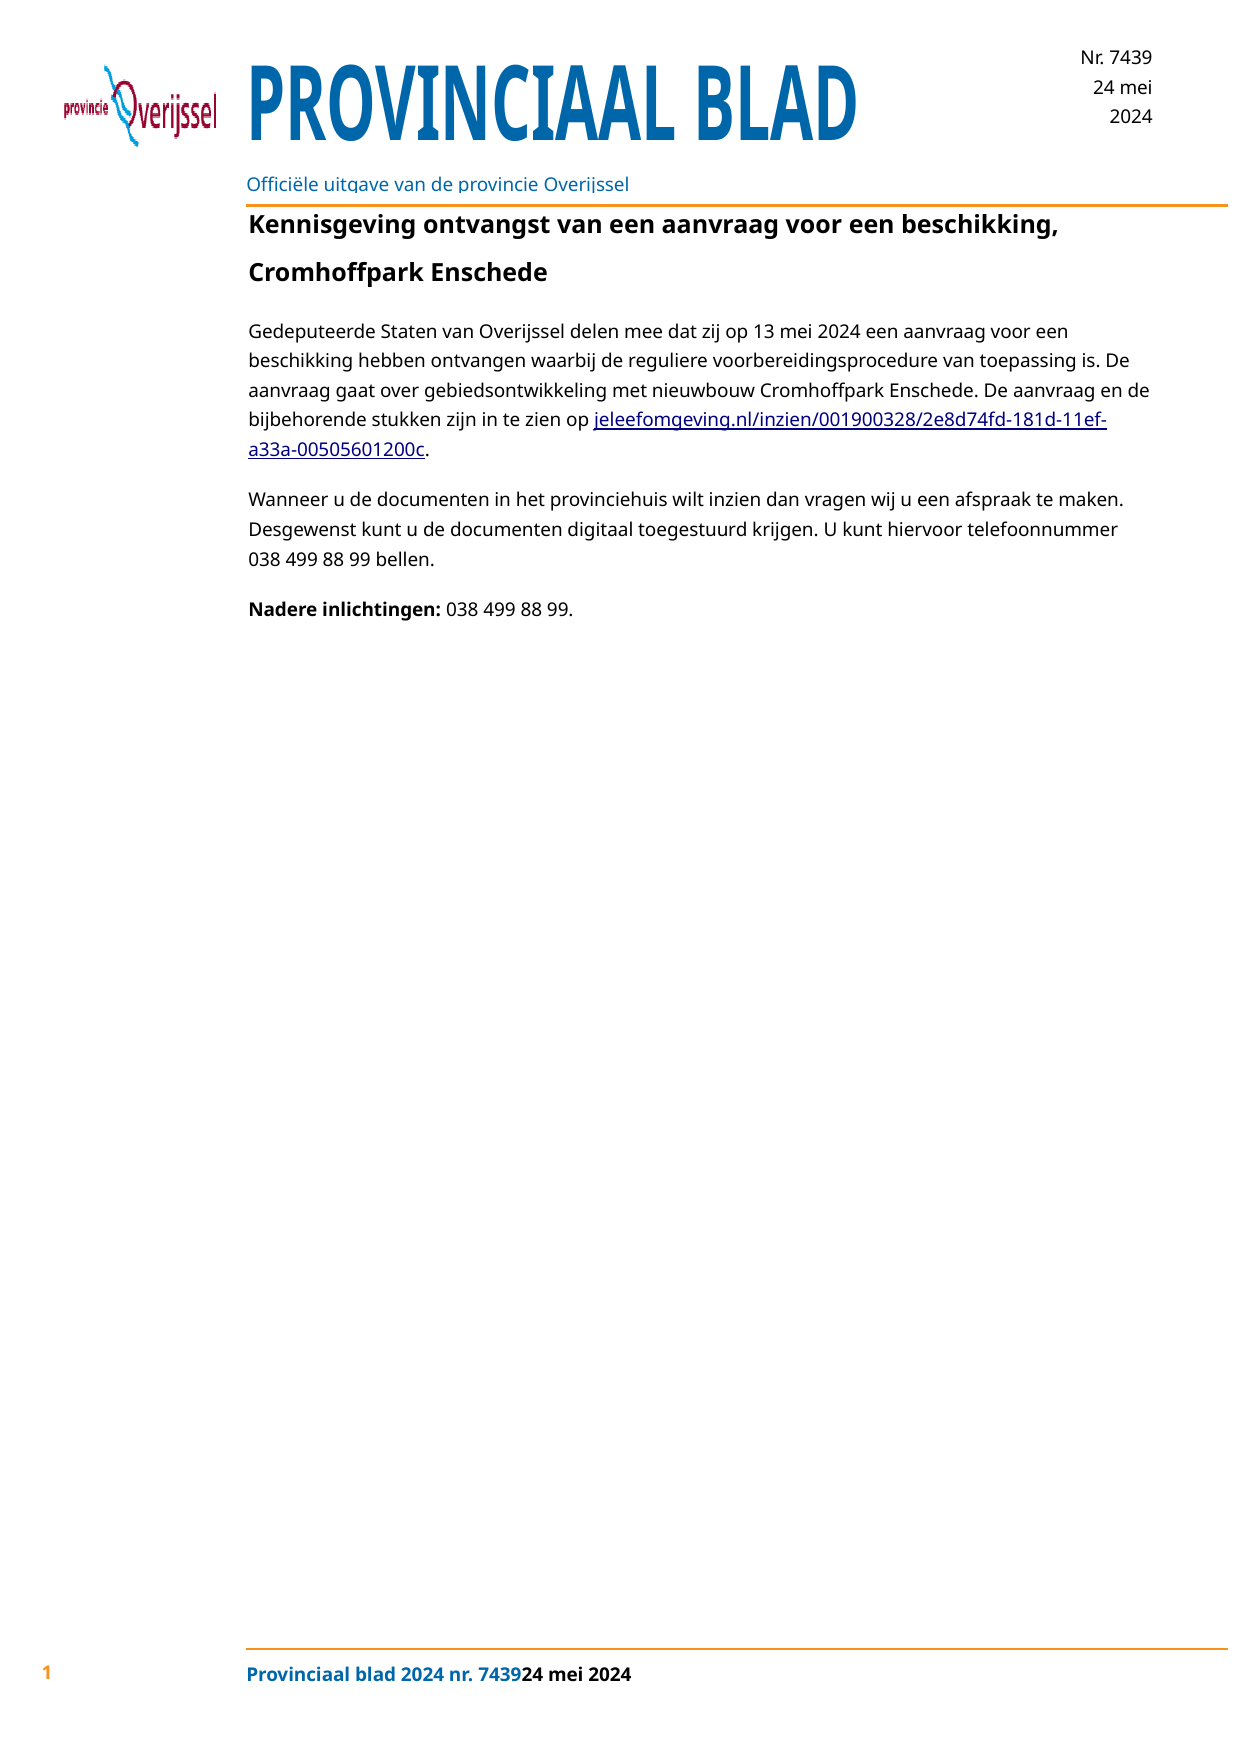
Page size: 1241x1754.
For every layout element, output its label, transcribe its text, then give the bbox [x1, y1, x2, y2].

text Gedeputeerde Staten van Overijssel delen mee dat zij op 13 mei 2024 een aanvraag voor een beschikking hebben ontvangen waarbij de reguliere voorbereidingsprocedure van toepassing is. De aanvraag gaat over gebiedsontwikkeling met nieuwbouw Cromhoffpark Enschede. De aanvraag en de bijbehorende stukken zijn in te zien op jeleefomgeving.nl/inzien/001900328/2e8d74fd-181d-11ef-a33a-00505601200c. [248, 318, 1152, 462]
text Nadere inlichtingen: 038 499 88 99. [248, 596, 1152, 622]
text Wanneer u de documenten in het provinciehuis wilt inzien dan vragen wij u een afspraak te maken. Desgewenst kunt u de documenten digitaal toegestuurd krijgen. U kunt hiervoor telefoonnummer 038 499 88 99 bellen. [248, 487, 1152, 572]
picture [41, 47, 231, 172]
text Kennisgeving ontvangst van een aanvraag voor een beschikking, Cromhoffpark Enschede [248, 207, 1152, 288]
